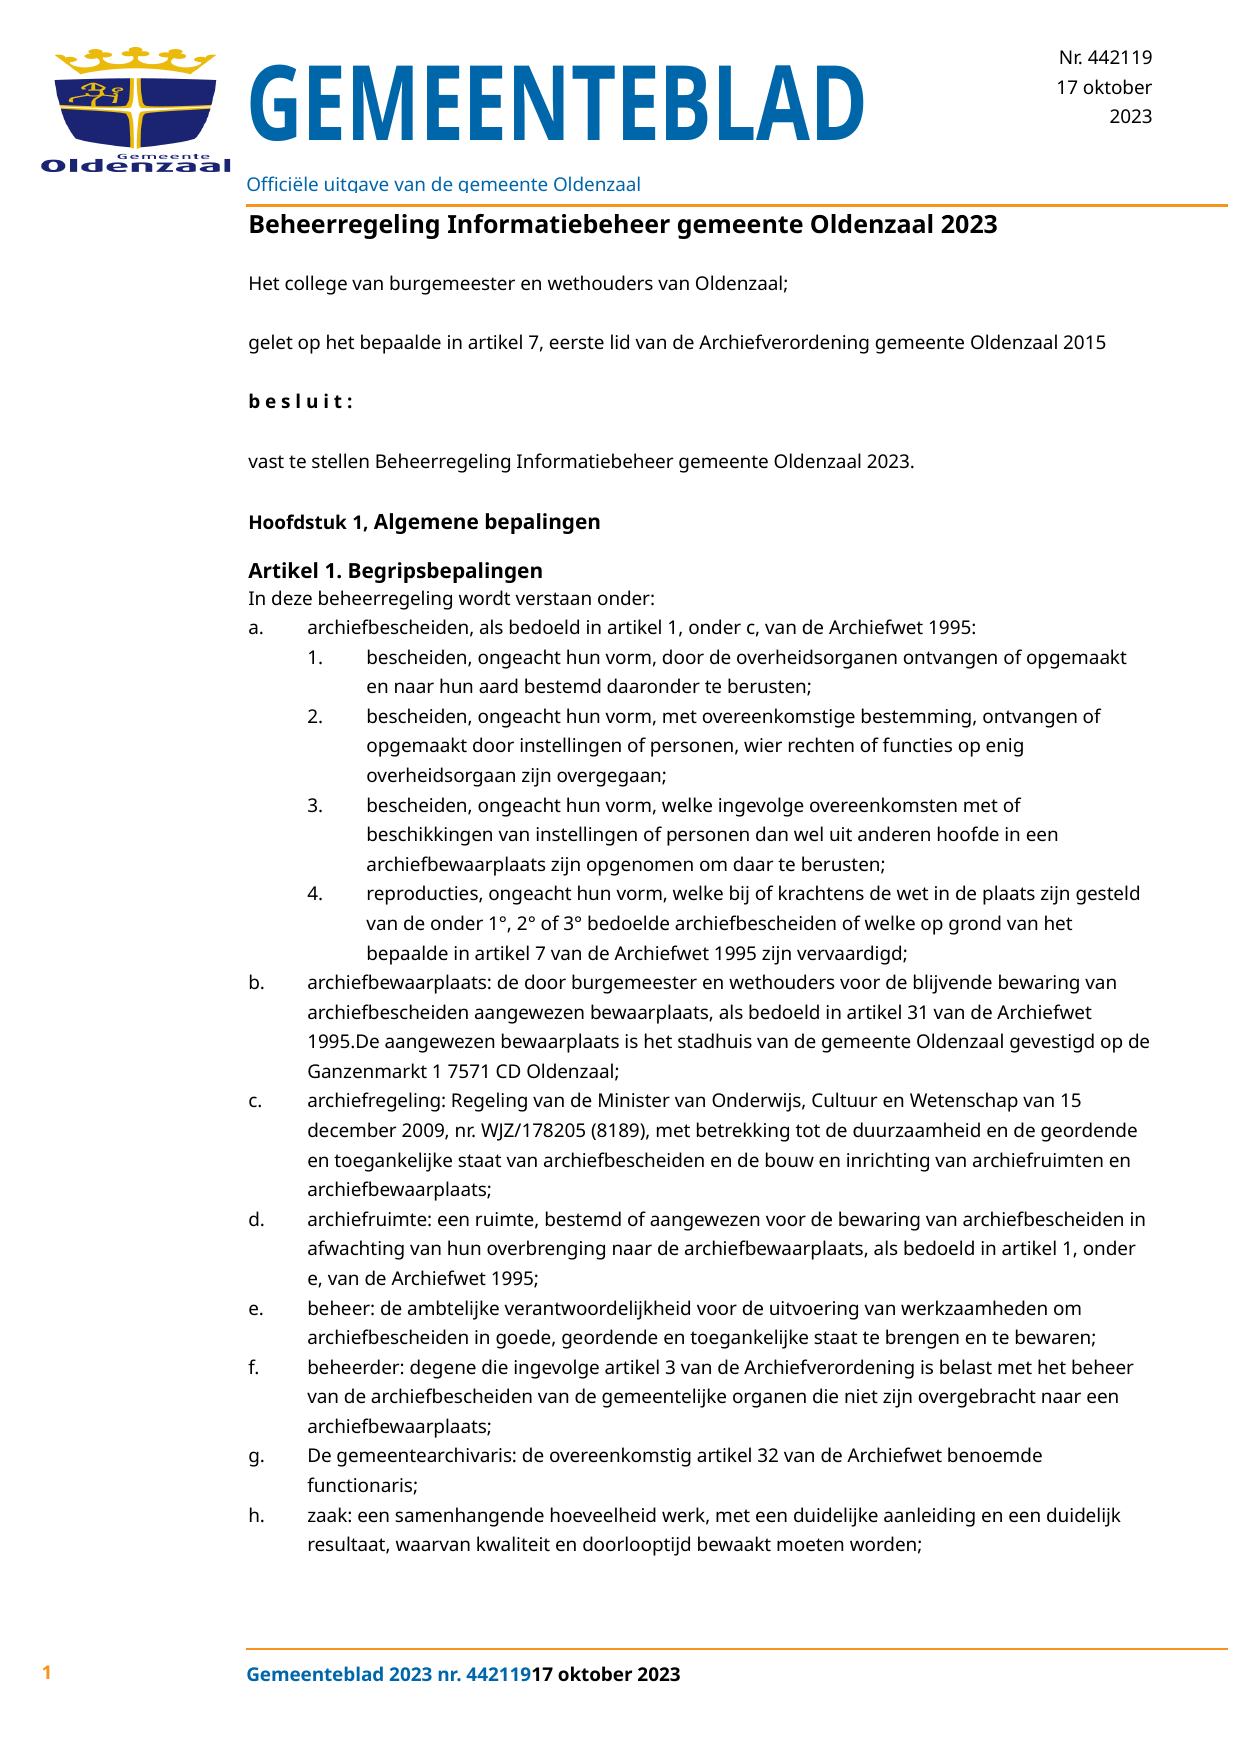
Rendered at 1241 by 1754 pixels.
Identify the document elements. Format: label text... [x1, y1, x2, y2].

text vast te stellen Beheerregeling Informatiebeheer gemeente Oldenzaal 2023. [248, 448, 1152, 473]
text gelet op het bepaalde in artikel 7, eerste lid van de Archiefverordening gemeente Oldenzaal 2015 [248, 329, 1152, 355]
text b e s l u i t : [248, 389, 1152, 414]
list beheer: de ambtelijke verantwoordelijkheid voor de uitvoering van werkzaamheden om archiefbescheiden in goede, geordende en toegankelijke staat te brengen en te bewaren; [248, 1295, 1152, 1350]
list archiefruimte: een ruimte, bestemd of aangewezen voor de bewaring van archiefbescheiden in afwachting van hun overbrenging naar de archiefbewaarplaats, als bedoeld in artikel 1, onder e, van de Archiefwet 1995; [248, 1206, 1152, 1291]
list zaak: een samenhangende hoeveelheid werk, met een duidelijke aanleiding en een duidelijk resultaat, waarvan kwaliteit en doorlooptijd bewaakt moeten worden; [248, 1502, 1152, 1557]
list archiefregeling: Regeling van de Minister van Onderwijs, Cultuur en Wetenschap van 15 december 2009, nr. WJZ/178205 (8189), met betrekking tot de duurzaamheid en de geordende en toegankelijke staat van archiefbescheiden en de bouw en inrichting van archiefruimten en archiefbewaarplaats; [248, 1088, 1152, 1202]
list bescheiden, ongeacht hun vorm, welke ingevolge overeenkomsten met of beschikkingen van instellingen of personen dan wel uit anderen hoofde in een archiefbewaarplaats zijn opgenomen om daar te berusten; [307, 792, 1152, 877]
text In deze beheerregeling wordt verstaan onder: [248, 585, 1152, 610]
list archiefbewaarplaats: de door burgemeester en wethouders voor de blijvende bewaring van archiefbescheiden aangewezen bewaarplaats, als bedoeld in artikel 31 van de Archiefwet 1995.De aangewezen bewaarplaats is het stadhuis van de gemeente Oldenzaal gevestigd op de Ganzenmarkt 1 7571 CD Oldenzaal; [248, 969, 1152, 1084]
text Hoofdstuk 1, Algemene bepalingen [248, 507, 1152, 535]
text Artikel 1. Begripsbepalingen [248, 556, 1152, 585]
list bescheiden, ongeacht hun vorm, met overeenkomstige bestemming, ontvangen of opgemaakt door instellingen of personen, wier rechten of functies op enig overheidsorgaan zijn overgegaan; [307, 703, 1152, 788]
list De gemeentearchivaris: de overeenkomstig artikel 32 van de Archiefwet benoemde functionaris; [248, 1443, 1152, 1498]
picture [41, 47, 231, 172]
text Beheerregeling Informatiebeheer gemeente Oldenzaal 2023 [248, 207, 1152, 241]
list bescheiden, ongeacht hun vorm, door de overheidsorganen ontvangen of opgemaakt en naar hun aard bestemd daaronder te berusten; [307, 644, 1152, 699]
list archiefbescheiden, als bedoeld in artikel 1, onder c, van de Archiefwet 1995: [248, 614, 1152, 640]
list beheerder: degene die ingevolge artikel 3 van de Archiefverordening is belast met het beheer van de archiefbescheiden van de gemeentelijke organen die niet zijn overgebracht naar een archiefbewaarplaats; [248, 1354, 1152, 1439]
list reproducties, ongeacht hun vorm, welke bij of krachtens de wet in de plaats zijn gesteld van de onder 1°, 2° of 3° bedoelde archiefbescheiden of welke op grond van het bepaalde in artikel 7 van de Archiefwet 1995 zijn vervaardigd; [307, 881, 1152, 965]
text Het college van burgemeester en wethouders van Oldenzaal; [248, 270, 1152, 296]
